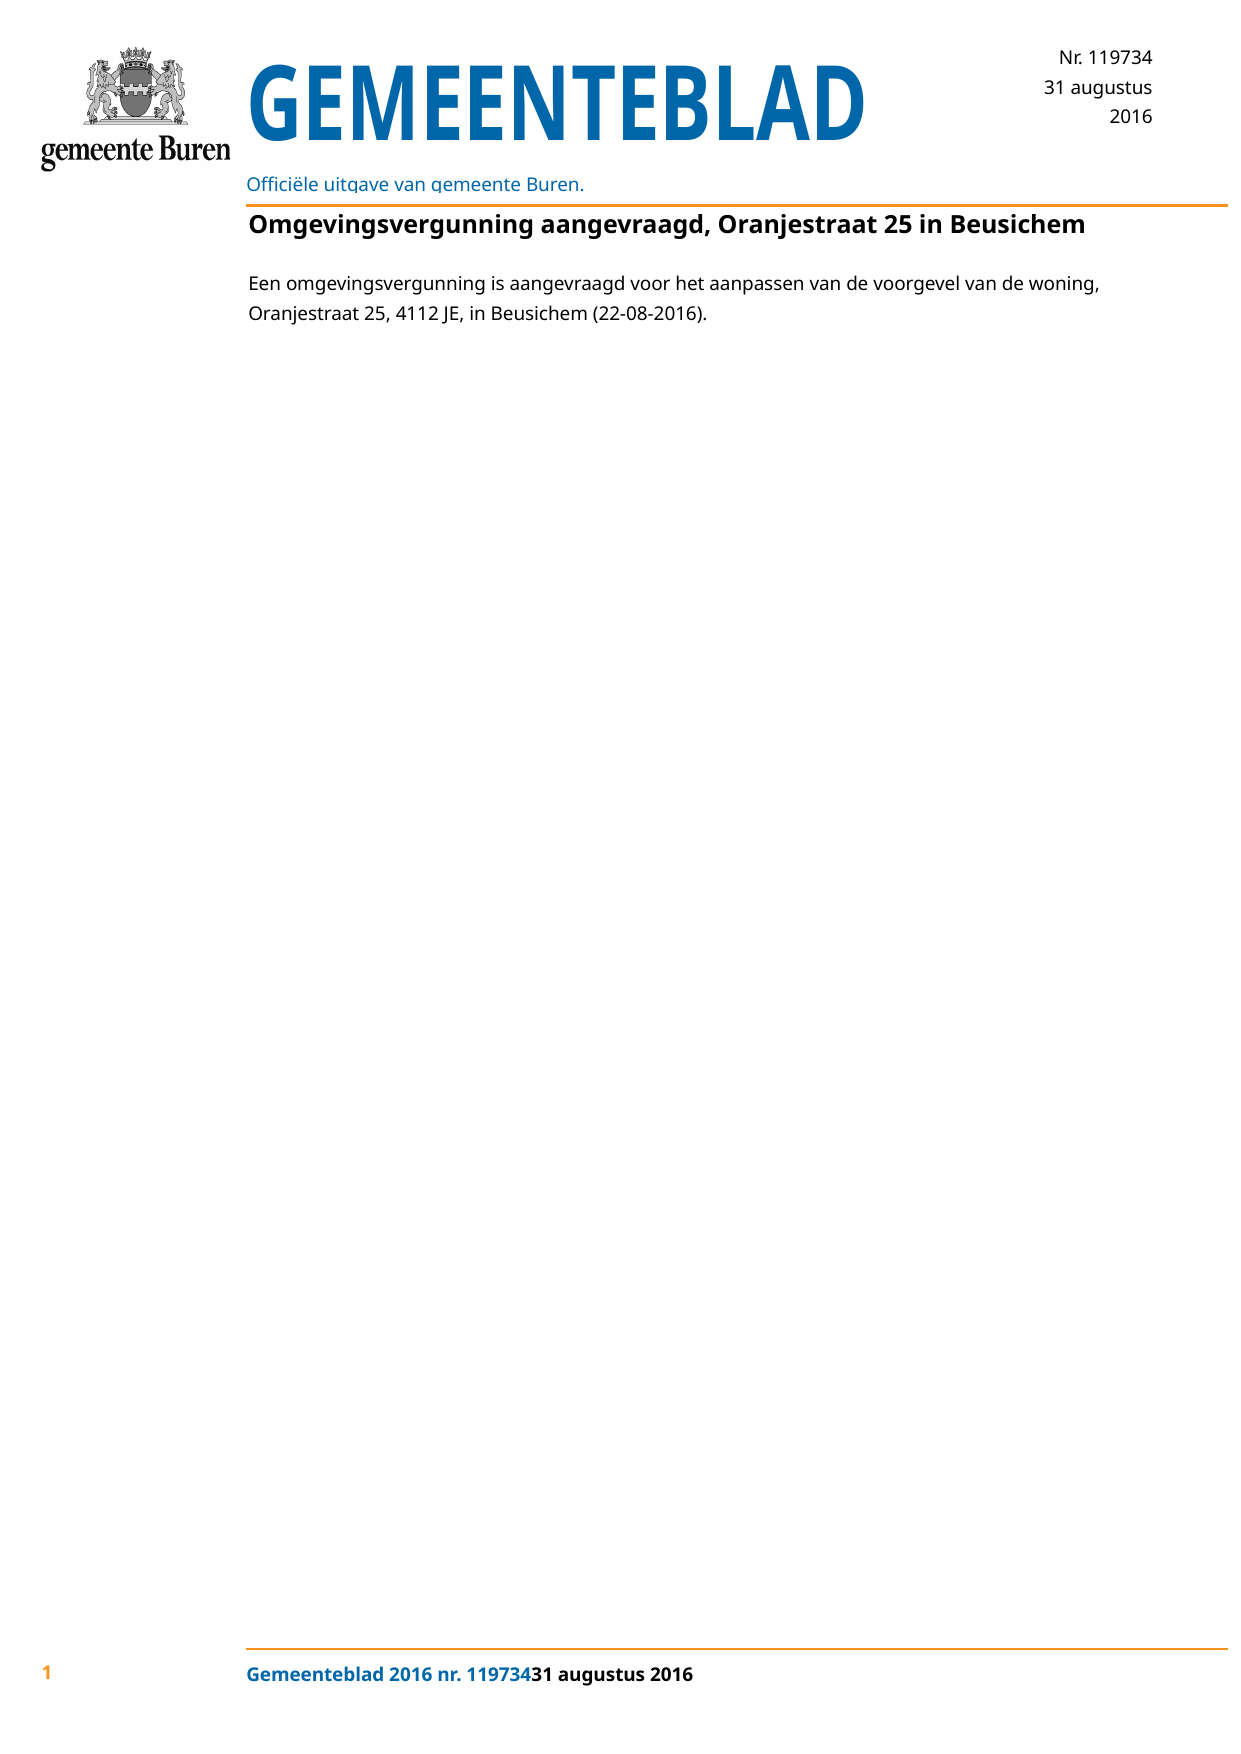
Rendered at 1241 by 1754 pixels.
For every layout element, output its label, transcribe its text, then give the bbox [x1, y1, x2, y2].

text Omgevingsvergunning aangevraagd, Oranjestraat 25 in Beusichem [248, 207, 1152, 241]
text Een omgevingsvergunning is aangevraagd voor het aanpassen van de voorgevel van de woning, Oranjestraat 25, 4112 JE, in Beusichem (22-08-2016). [248, 270, 1152, 326]
picture [41, 47, 231, 172]
